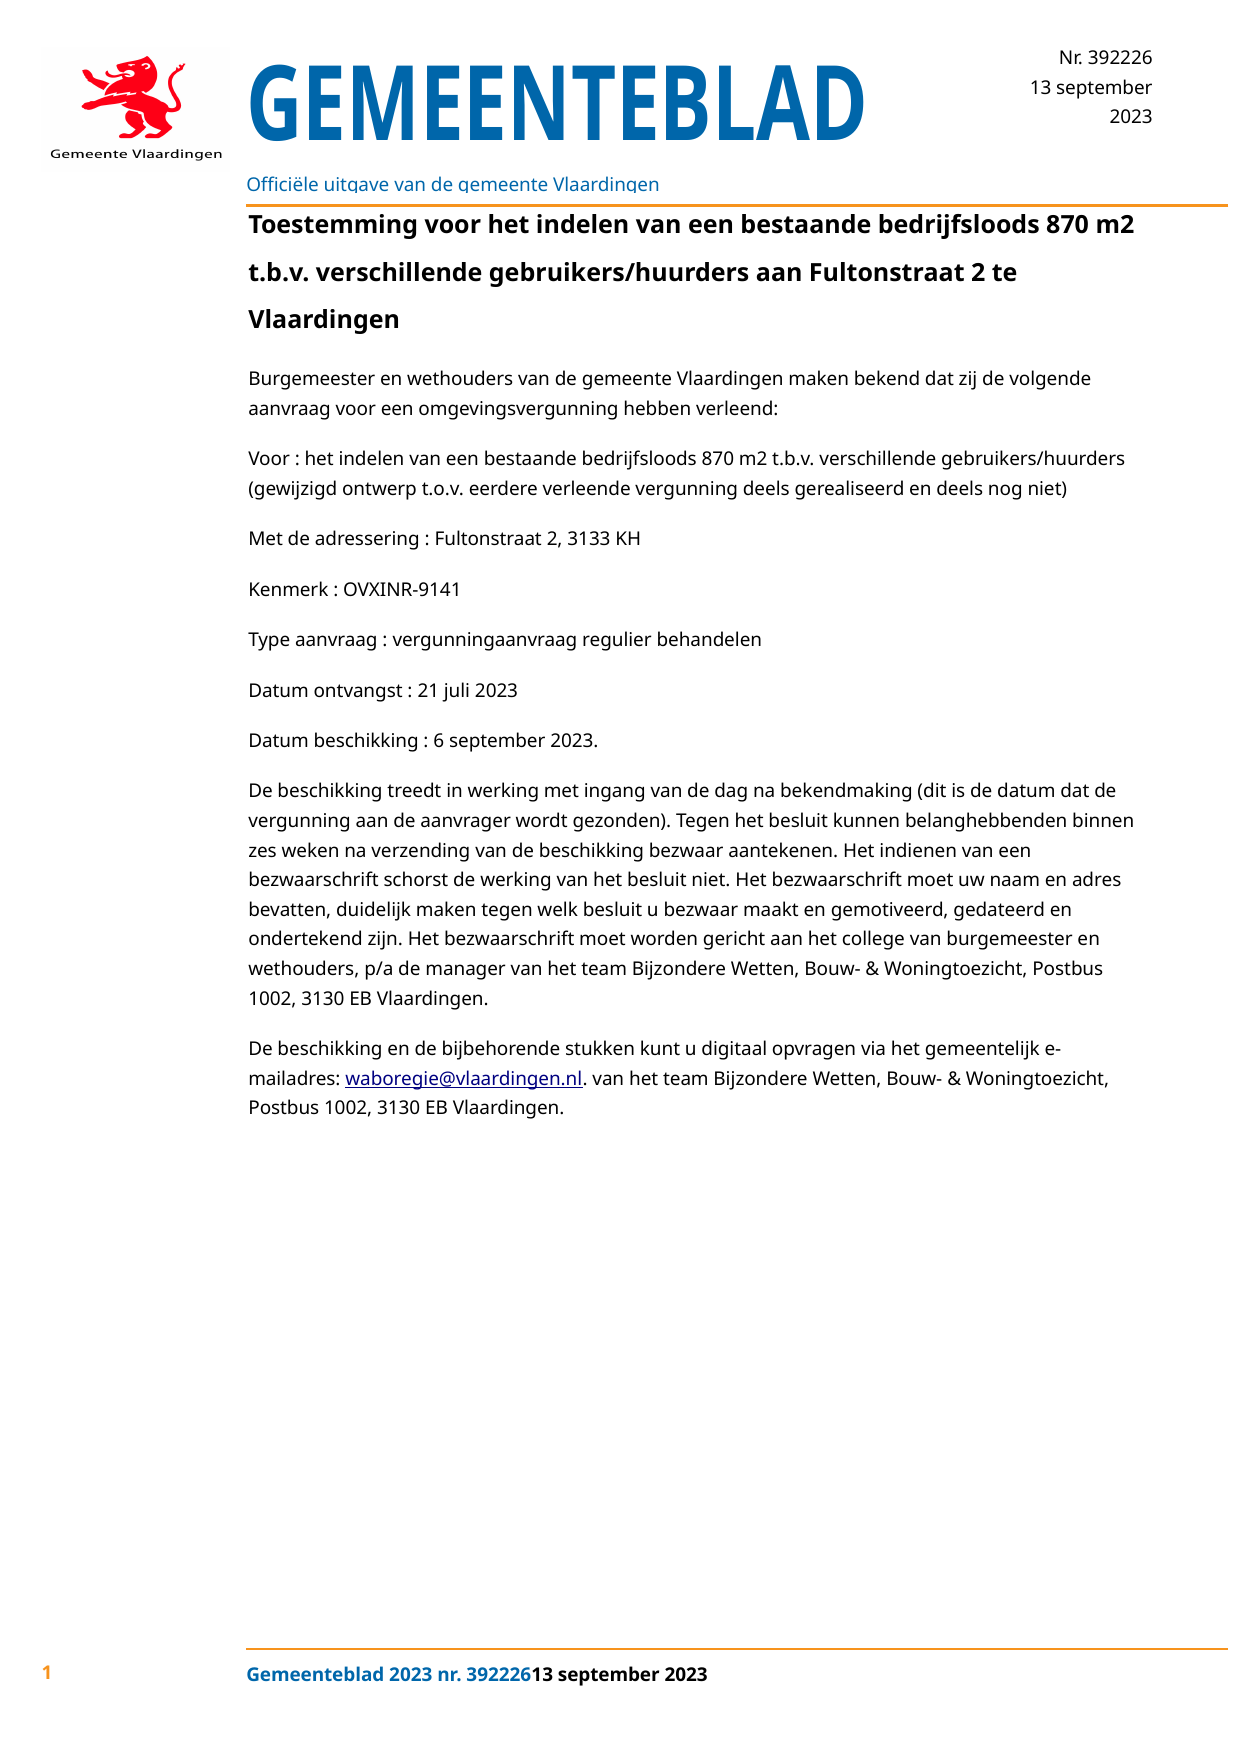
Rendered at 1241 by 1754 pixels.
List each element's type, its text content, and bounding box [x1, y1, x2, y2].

text Kenmerk : OVXINR-9141 [248, 576, 1152, 602]
text Datum ontvangst : 21 juli 2023 [248, 677, 1152, 702]
text Voor : het indelen van een bestaande bedrijfsloods 870 m2 t.b.v. verschillende gebruikers/huurders (gewijzigd ontwerp t.o.v. eerdere verleende vergunning deels gerealiseerd en deels nog niet) [248, 446, 1152, 501]
picture [41, 47, 231, 172]
text Burgemeester en wethouders van de gemeente Vlaardingen maken bekend dat zij de volgende aanvraag voor een omgevingsvergunning hebben verleend: [248, 366, 1152, 421]
text Toestemming voor het indelen van een bestaande bedrijfsloods 870 m2 t.b.v. verschillende gebruikers/huurders aan Fultonstraat 2 te Vlaardingen [248, 207, 1152, 336]
text De beschikking treedt in werking met ingang van de dag na bekendmaking (dit is de datum dat de vergunning aan de aanvrager wordt gezonden). Tegen het besluit kunnen belanghebbenden binnen zes weken na verzending van de beschikking bezwaar aantekenen. Het indienen van een bezwaarschrift schorst de werking van het besluit niet. Het bezwaarschrift moet uw naam en adres bevatten, duidelijk maken tegen welk besluit u bezwaar maakt en gemotiveerd, gedateerd en ondertekend zijn. Het bezwaarschrift moet worden gericht aan het college van burgemeester en wethouders, p/a de manager van het team Bijzondere Wetten, Bouw- & Woningtoezicht, Postbus 1002, 3130 EB Vlaardingen. [248, 778, 1152, 1010]
text Datum beschikking : 6 september 2023. [248, 727, 1152, 753]
text Met de adressering : Fultonstraat 2, 3133 KH [248, 526, 1152, 551]
text Type aanvraag : vergunningaanvraag regulier behandelen [248, 626, 1152, 652]
text De beschikking en de bijbehorende stukken kunt u digitaal opvragen via het gemeentelijk e-mailadres: waboregie@vlaardingen.nl. van het team Bijzondere Wetten, Bouw- & Woningtoezicht, Postbus 1002, 3130 EB Vlaardingen. [248, 1035, 1152, 1120]
